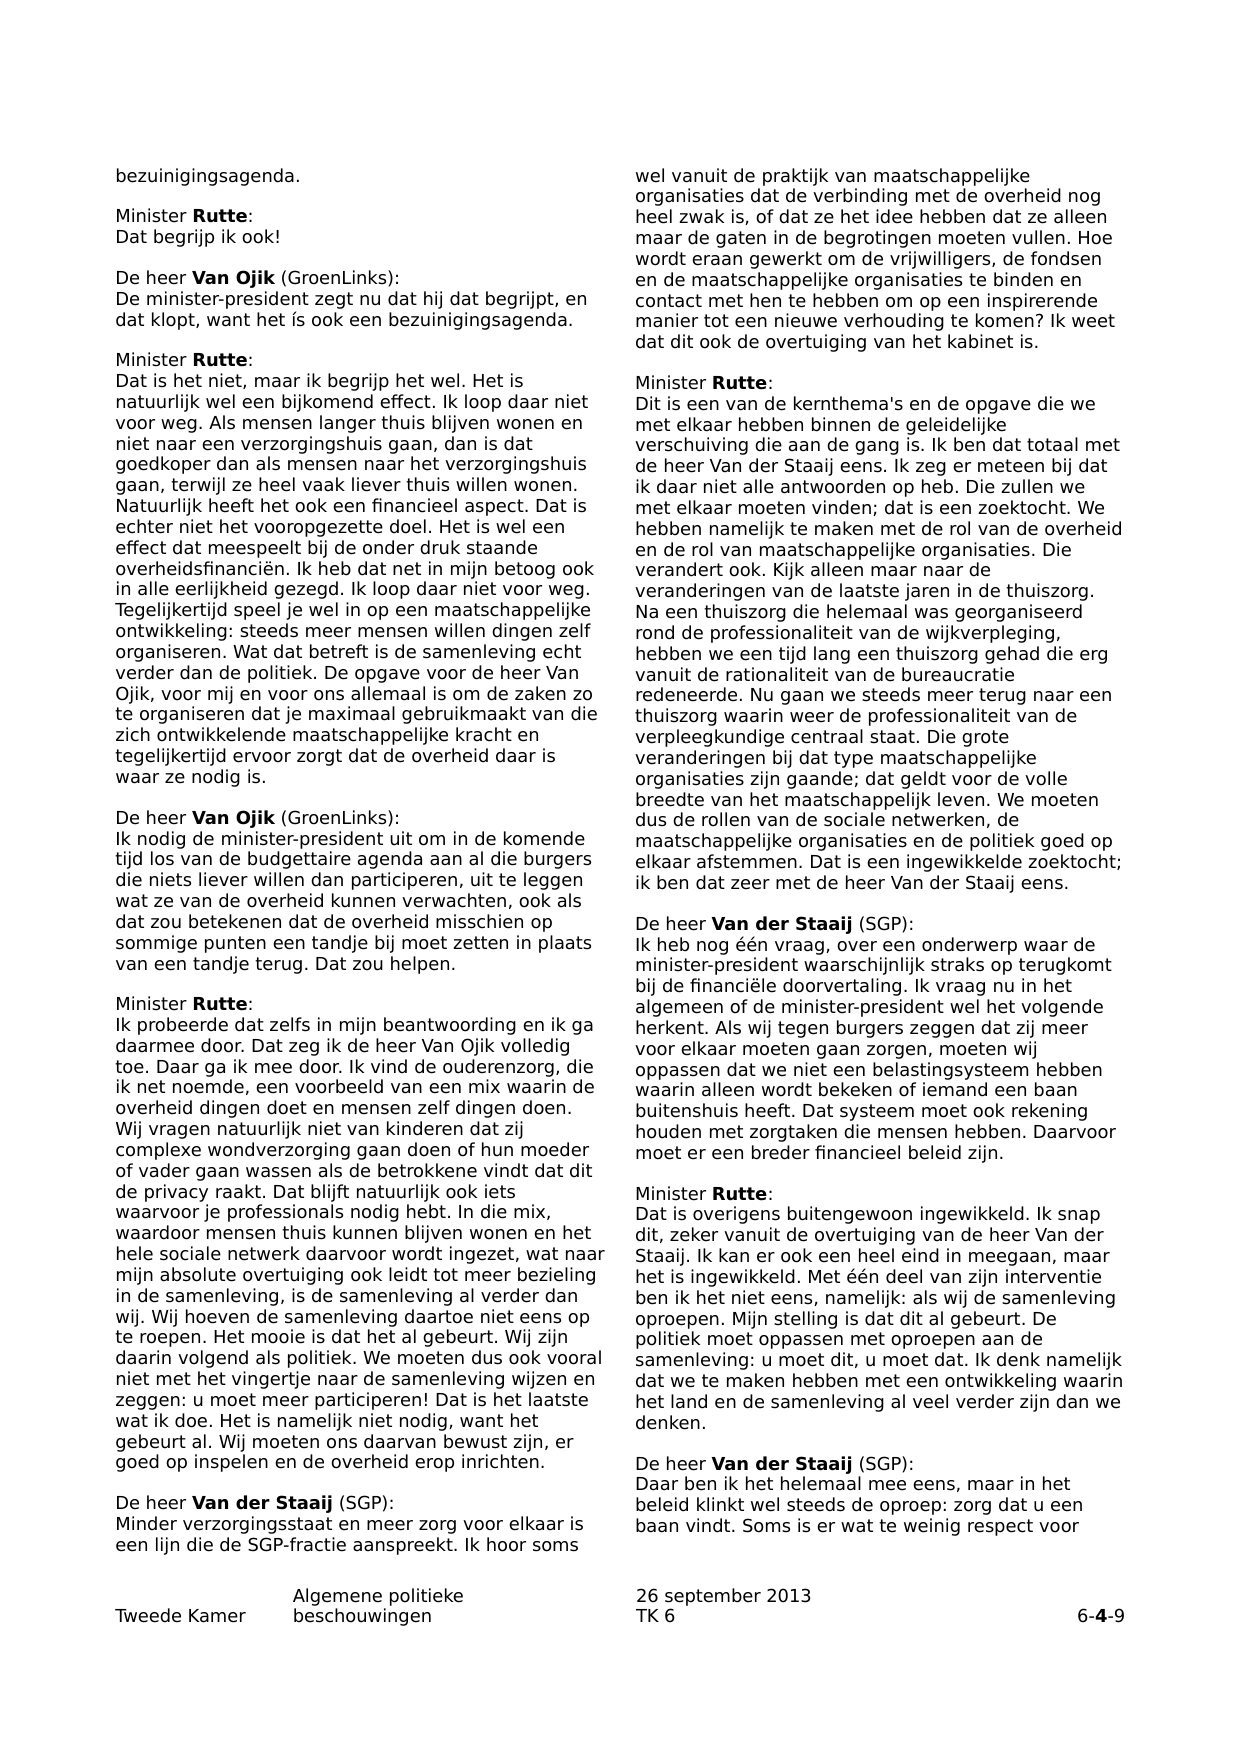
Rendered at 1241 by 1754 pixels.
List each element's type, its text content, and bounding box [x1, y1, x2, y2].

text Minister Rutte: [115, 206, 605, 227]
text wel vanuit de praktijk van maatschappelijke organisaties dat de verbinding met de overheid nog heel zwak is, of dat ze het idee hebben dat ze alleen maar de gaten in de begrotingen moeten vullen. Hoe wordt eraan gewerkt om de vrijwilligers, de fondsen en de maatschappelijke organisaties te binden en contact met hen te hebben om op een inspirerende manier tot een nieuwe verhouding te komen? Ik weet dat dit ook de overtuiging van het kabinet is. [635, 165, 1125, 353]
text bezuinigingsagenda. [115, 165, 605, 186]
text Daar ben ik het helemaal mee eens, maar in het beleid klinkt wel steeds de oproep: zorg dat u een baan vindt. Soms is er wat te weinig respect voor [635, 1474, 1125, 1537]
text Ik nodig de minister-president uit om in de komende tijd los van de budgettaire agenda aan al die burgers die niets liever willen dan participeren, uit te leggen wat ze van de overheid kunnen verwachten, ook als dat zou betekenen dat de overheid misschien op sommige punten een tandje bij moet zetten in plaats van een tandje terug. Dat zou helpen. [115, 828, 605, 974]
text Ik heb nog één vraag, over een onderwerp waar de minister-president waarschijnlijk straks op terugkomt bij de financiële doorvertaling. Ik vraag nu in het algemeen of de minister-president wel het volgende herkent. Als wij tegen burgers zeggen dat zij meer voor elkaar moeten gaan zorgen, moeten wij oppassen dat we niet een belastingsysteem hebben waarin alleen wordt bekeken of iemand een baan buitenshuis heeft. Dat systeem moet ook rekening houden met zorgtaken die mensen hebben. Daarvoor moet er een breder financieel beleid zijn. [635, 934, 1125, 1163]
text Minister Rutte: [635, 1183, 1125, 1204]
text Minister Rutte: [115, 994, 605, 1015]
text De minister-president zegt nu dat hij dat begrijpt, en dat klopt, want het ís ook een bezuinigingsagenda. [115, 288, 605, 330]
text Minister Rutte: [115, 350, 605, 371]
text De heer Van der Staaij (SGP): [635, 1453, 1125, 1474]
text Dat is het niet, maar ik begrijp het wel. Het is natuurlijk wel een bijkomend effect. Ik loop daar niet voor weg. Als mensen langer thuis blijven wonen en niet naar een verzorgingshuis gaan, dan is dat goedkoper dan als mensen naar het verzorgingshuis gaan, terwijl ze heel vaak liever thuis willen wonen. Natuurlijk heeft het ook een financieel aspect. Dat is echter niet het vooropgezette doel. Het is wel een effect dat meespeelt bij de onder druk staande overheidsfinanciën. Ik heb dat net in mijn betoog ook in alle eerlijkheid gezegd. Ik loop daar niet voor weg. Tegelijkertijd speel je wel in op een maatschappelijke ontwikkeling: steeds meer mensen willen dingen zelf organiseren. Wat dat betreft is de samenleving echt verder dan de politiek. De opgave voor de heer Van Ojik, voor mij en voor ons allemaal is om de zaken zo te organiseren dat je maximaal gebruikmaakt van die zich ontwikkelende maatschappelijke kracht en tegelijkertijd ervoor zorgt dat de overheid daar is waar ze nodig is. [115, 371, 605, 787]
text Dat begrijp ik ook! [115, 227, 605, 248]
text De heer Van Ojik (GroenLinks): [115, 268, 605, 288]
text Minister Rutte: [635, 373, 1125, 393]
text Dat is overigens buitengewoon ingewikkeld. Ik snap dit, zeker vanuit de overtuiging van de heer Van der Staaij. Ik kan er ook een heel eind in meegaan, maar het is ingewikkeld. Met één deel van zijn interventie ben ik het niet eens, namelijk: als wij de samenleving oproepen. Mijn stelling is dat dit al gebeurt. De politiek moet oppassen met oproepen aan de samenleving: u moet dit, u moet dat. Ik denk namelijk dat we te maken hebben met een ontwikkeling waarin het land en de samenleving al veel verder zijn dan we denken. [635, 1204, 1125, 1433]
text De heer Van Ojik (GroenLinks): [115, 807, 605, 828]
text Dit is een van de kernthema's en de opgave die we met elkaar hebben binnen de geleidelijke verschuiving die aan de gang is. Ik ben dat totaal met de heer Van der Staaij eens. Ik zeg er meteen bij dat ik daar niet alle antwoorden op heb. Die zullen we met elkaar moeten vinden; dat is een zoektocht. We hebben namelijk te maken met de rol van de overheid en de rol van maatschappelijke organisaties. Die verandert ook. Kijk alleen maar naar de veranderingen van de laatste jaren in de thuiszorg. Na een thuiszorg die helemaal was georganiseerd rond de professionaliteit van de wijkverpleging, hebben we een tijd lang een thuiszorg gehad die erg vanuit de rationaliteit van de bureaucratie redeneerde. Nu gaan we steeds meer terug naar een thuiszorg waarin weer de professionaliteit van de verpleegkundige centraal staat. Die grote veranderingen bij dat type maatschappelijke organisaties zijn gaande; dat geldt voor de volle breedte van het maatschappelijk leven. We moeten dus de rollen van de sociale netwerken, de maatschappelijke organisaties en de politiek goed op elkaar afstemmen. Dat is een ingewikkelde zoektocht; ik ben dat zeer met de heer Van der Staaij eens. [635, 393, 1125, 893]
text Ik probeerde dat zelfs in mijn beantwoording en ik ga daarmee door. Dat zeg ik de heer Van Ojik volledig toe. Daar ga ik mee door. Ik vind de ouderenzorg, die ik net noemde, een voorbeeld van een mix waarin de overheid dingen doet en mensen zelf dingen doen. Wij vragen natuurlijk niet van kinderen dat zij complexe wondverzorging gaan doen of hun moeder of vader gaan wassen als de betrokkene vindt dat dit de privacy raakt. Dat blijft natuurlijk ook iets waarvoor je professionals nodig hebt. In die mix, waardoor mensen thuis kunnen blijven wonen en het hele sociale netwerk daarvoor wordt ingezet, wat naar mijn absolute overtuiging ook leidt tot meer bezieling in de samenleving, is de samenleving al verder dan wij. Wij hoeven de samenleving daartoe niet eens op te roepen. Het mooie is dat het al gebeurt. Wij zijn daarin volgend als politiek. We moeten dus ook vooral niet met het vingertje naar de samenleving wijzen en zeggen: u moet meer participeren! Dat is het laatste wat ik doe. Het is namelijk niet nodig, want het gebeurt al. Wij moeten ons daarvan bewust zijn, er goed op inspelen en de overheid erop inrichten. [115, 1015, 605, 1473]
text De heer Van der Staaij (SGP): [115, 1493, 605, 1514]
text De heer Van der Staaij (SGP): [635, 913, 1125, 934]
text Minder verzorgingsstaat en meer zorg voor elkaar is een lijn die de SGP-fractie aanspreekt. Ik hoor soms [115, 1514, 605, 1556]
